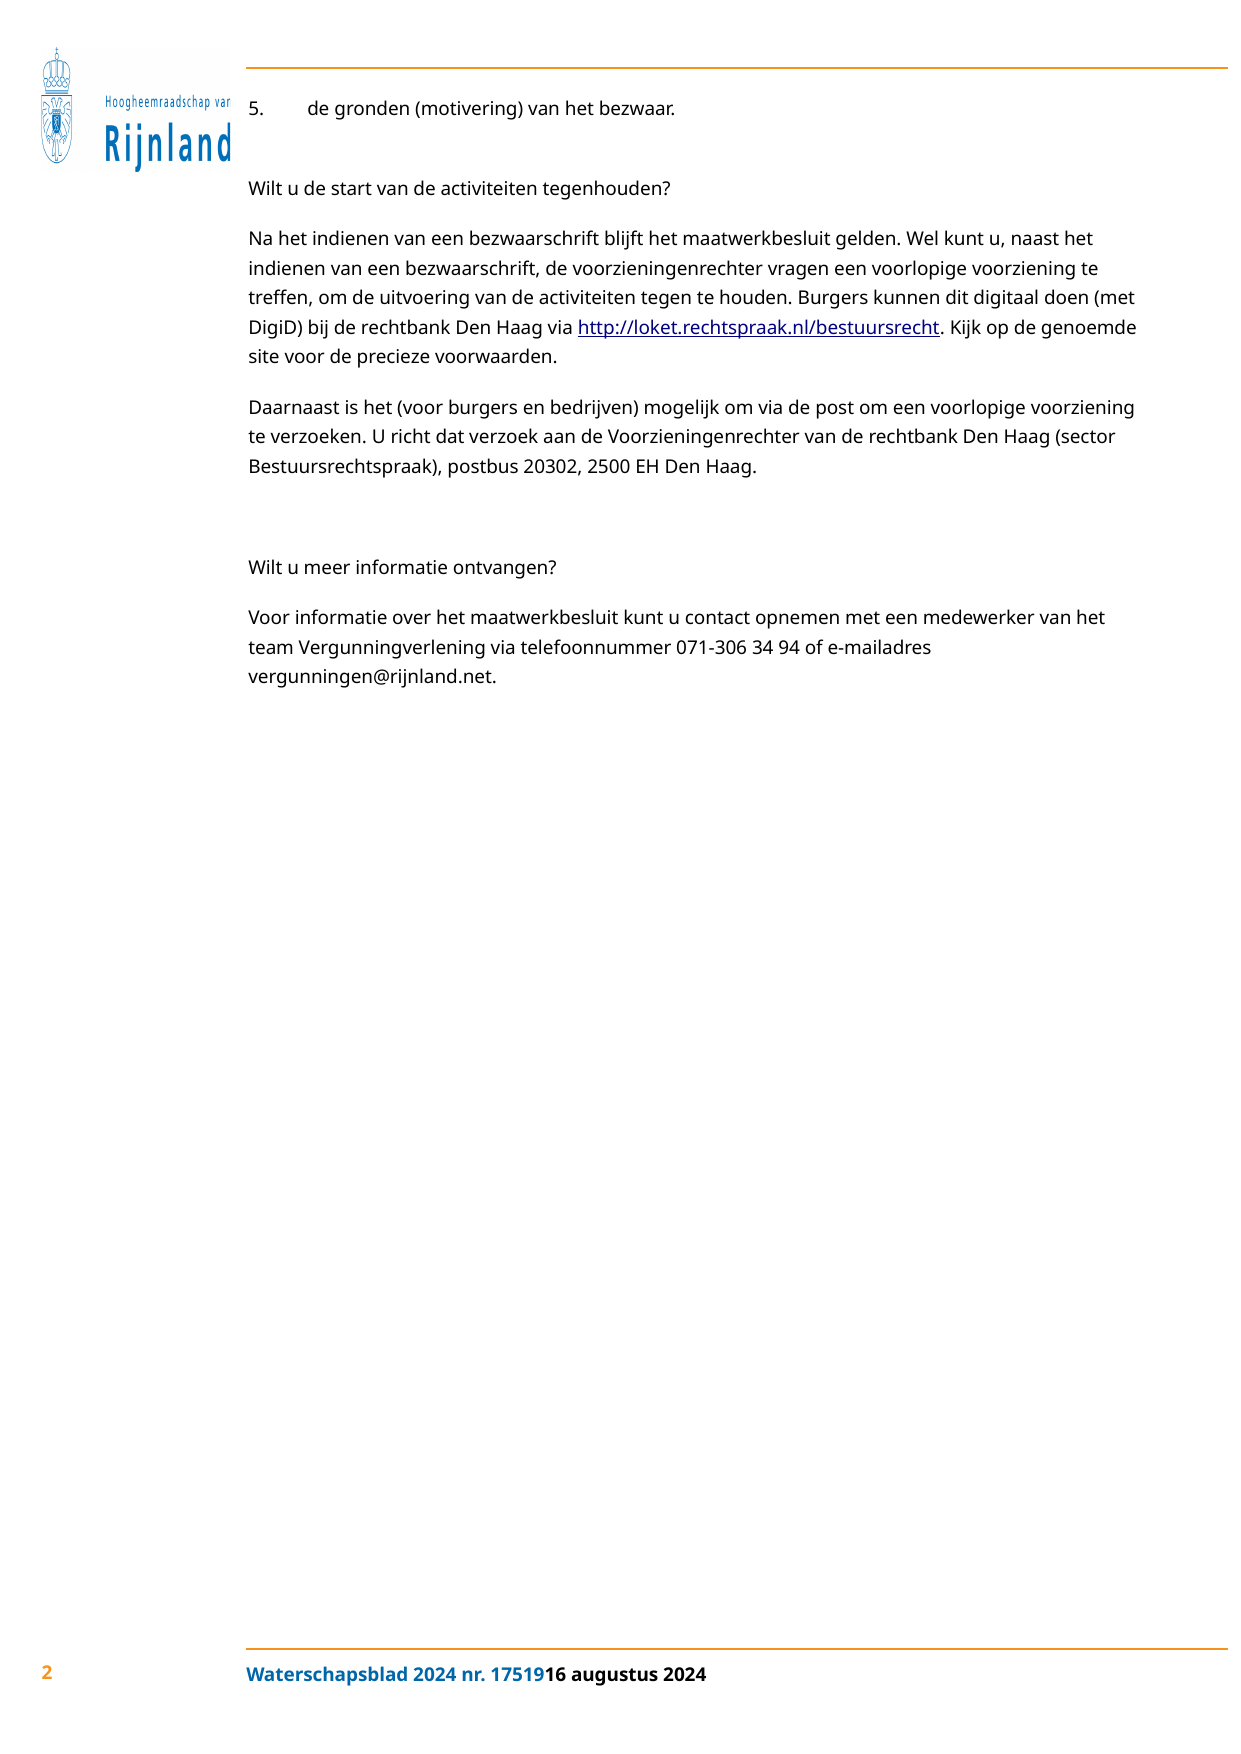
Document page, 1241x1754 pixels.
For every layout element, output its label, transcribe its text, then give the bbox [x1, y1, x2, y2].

text Voor informatie over het maatwerkbesluit kunt u contact opnemen met een medewerker van het team Vergunningverlening via telefoonnummer 071-306 34 94 of e-mailadres vergunningen@rijnland.net. [248, 604, 1152, 689]
text Wilt u de start van de activiteiten tegenhouden? [248, 175, 1152, 201]
picture [41, 47, 231, 172]
text Wilt u meer informatie ontvangen? [248, 554, 1152, 580]
text Daarnaast is het (voor burgers en bedrijven) mogelijk om via de post om een voorlopige voorziening te verzoeken. U richt dat verzoek aan de Voorzieningenrechter van de rechtbank Den Haag (sector Bestuursrechtspraak), postbus 20302, 2500 EH Den Haag. [248, 394, 1152, 479]
list de gronden (motivering) van het bezwaar. [248, 95, 1152, 121]
text Na het indienen van een bezwaarschrift blijft het maatwerkbesluit gelden. Wel kunt u, naast het indienen van een bezwaarschrift, de voorzieningenrechter vragen een voorlopige voorziening te treffen, om de uitvoering van de activiteiten tegen te houden. Burgers kunnen dit digitaal doen (met DigiD) bij de rechtbank Den Haag via http://loket.rechtspraak.nl/bestuursrecht. Kijk op de genoemde site voor de precieze voorwaarden. [248, 225, 1152, 369]
